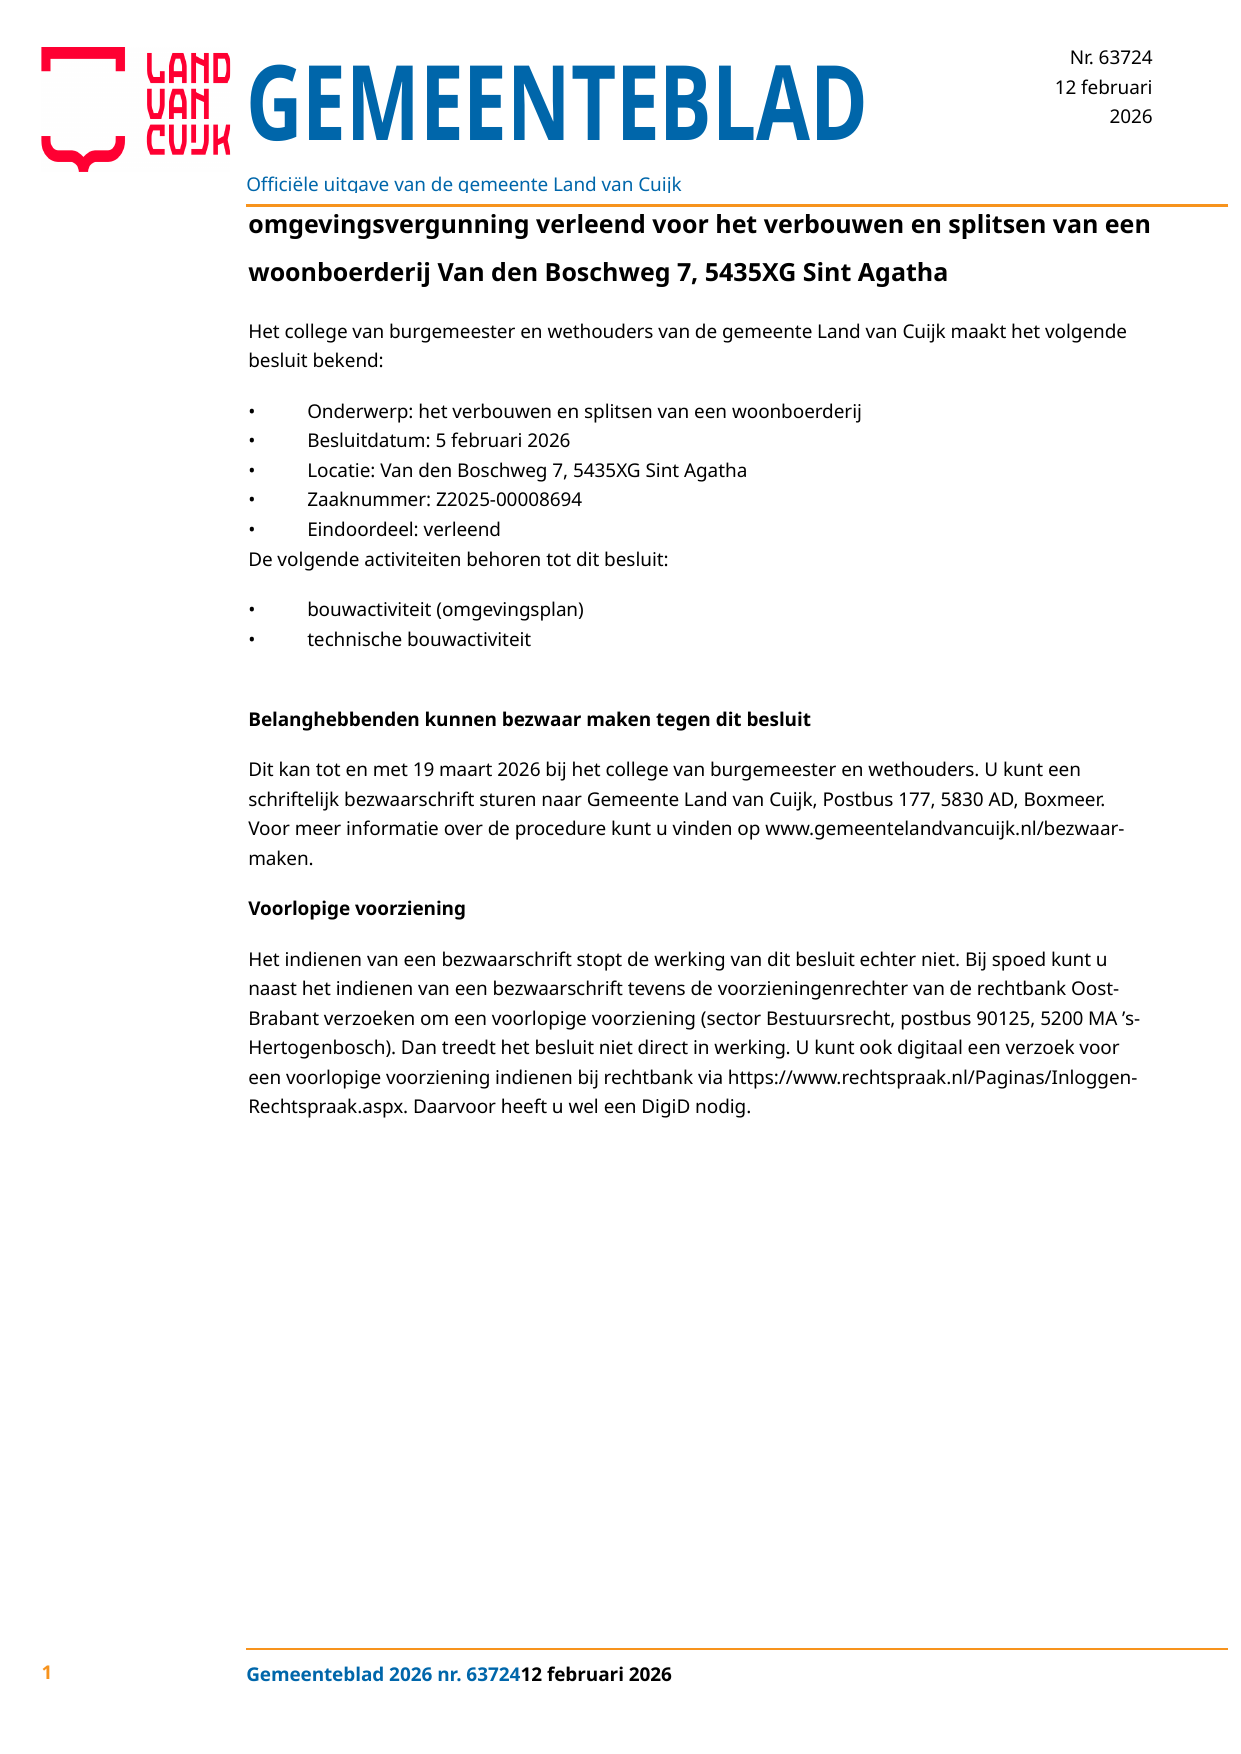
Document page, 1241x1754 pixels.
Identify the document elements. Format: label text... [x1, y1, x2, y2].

list Onderwerp: het verbouwen en splitsen van een woonboerderij [248, 398, 1152, 424]
list bouwactiviteit (omgevingsplan) [248, 596, 1152, 622]
text De volgende activiteiten behoren tot dit besluit: [248, 546, 1152, 572]
text Belanghebbenden kunnen bezwaar maken tegen dit besluit [248, 706, 1152, 732]
list Besluitdatum: 5 februari 2026 [248, 427, 1152, 453]
text Het indienen van een bezwaarschrift stopt de werking van dit besluit echter niet. Bij spoed kunt u naast het indienen van een bezwaarschrift tevens de voorzieningenrechter van de rechtbank Oost-Brabant verzoeken om een voorlopige voorziening (sector Bestuursrecht, postbus 90125, 5200 MA ’s-Hertogenbosch). Dan treedt het besluit niet direct in werking. U kunt ook digitaal een verzoek voor een voorlopige voorziening indienen bij rechtbank via https://www.rechtspraak.nl/Paginas/Inloggen-Rechtspraak.aspx. Daarvoor heeft u wel een DigiD nodig. [248, 946, 1152, 1119]
text omgevingsvergunning verleend voor het verbouwen en splitsen van een woonboerderij Van den Boschweg 7, 5435XG Sint Agatha [248, 207, 1152, 288]
list Locatie: Van den Boschweg 7, 5435XG Sint Agatha [248, 457, 1152, 483]
picture [41, 47, 231, 172]
list Zaaknummer: Z2025-00008694 [248, 487, 1152, 512]
text Het college van burgemeester en wethouders van de gemeente Land van Cuijk maakt het volgende besluit bekend: [248, 318, 1152, 373]
list Eindoordeel: verleend [248, 516, 1152, 542]
text Dit kan tot en met 19 maart 2026 bij het college van burgemeester en wethouders. U kunt een schriftelijk bezwaarschrift sturen naar Gemeente Land van Cuijk, Postbus 177, 5830 AD, Boxmeer. Voor meer informatie over de procedure kunt u vinden op www.gemeentelandvancuijk.nl/bezwaar-maken. [248, 756, 1152, 871]
list technische bouwactiviteit [248, 626, 1152, 652]
text Voorlopige voorziening [248, 895, 1152, 921]
